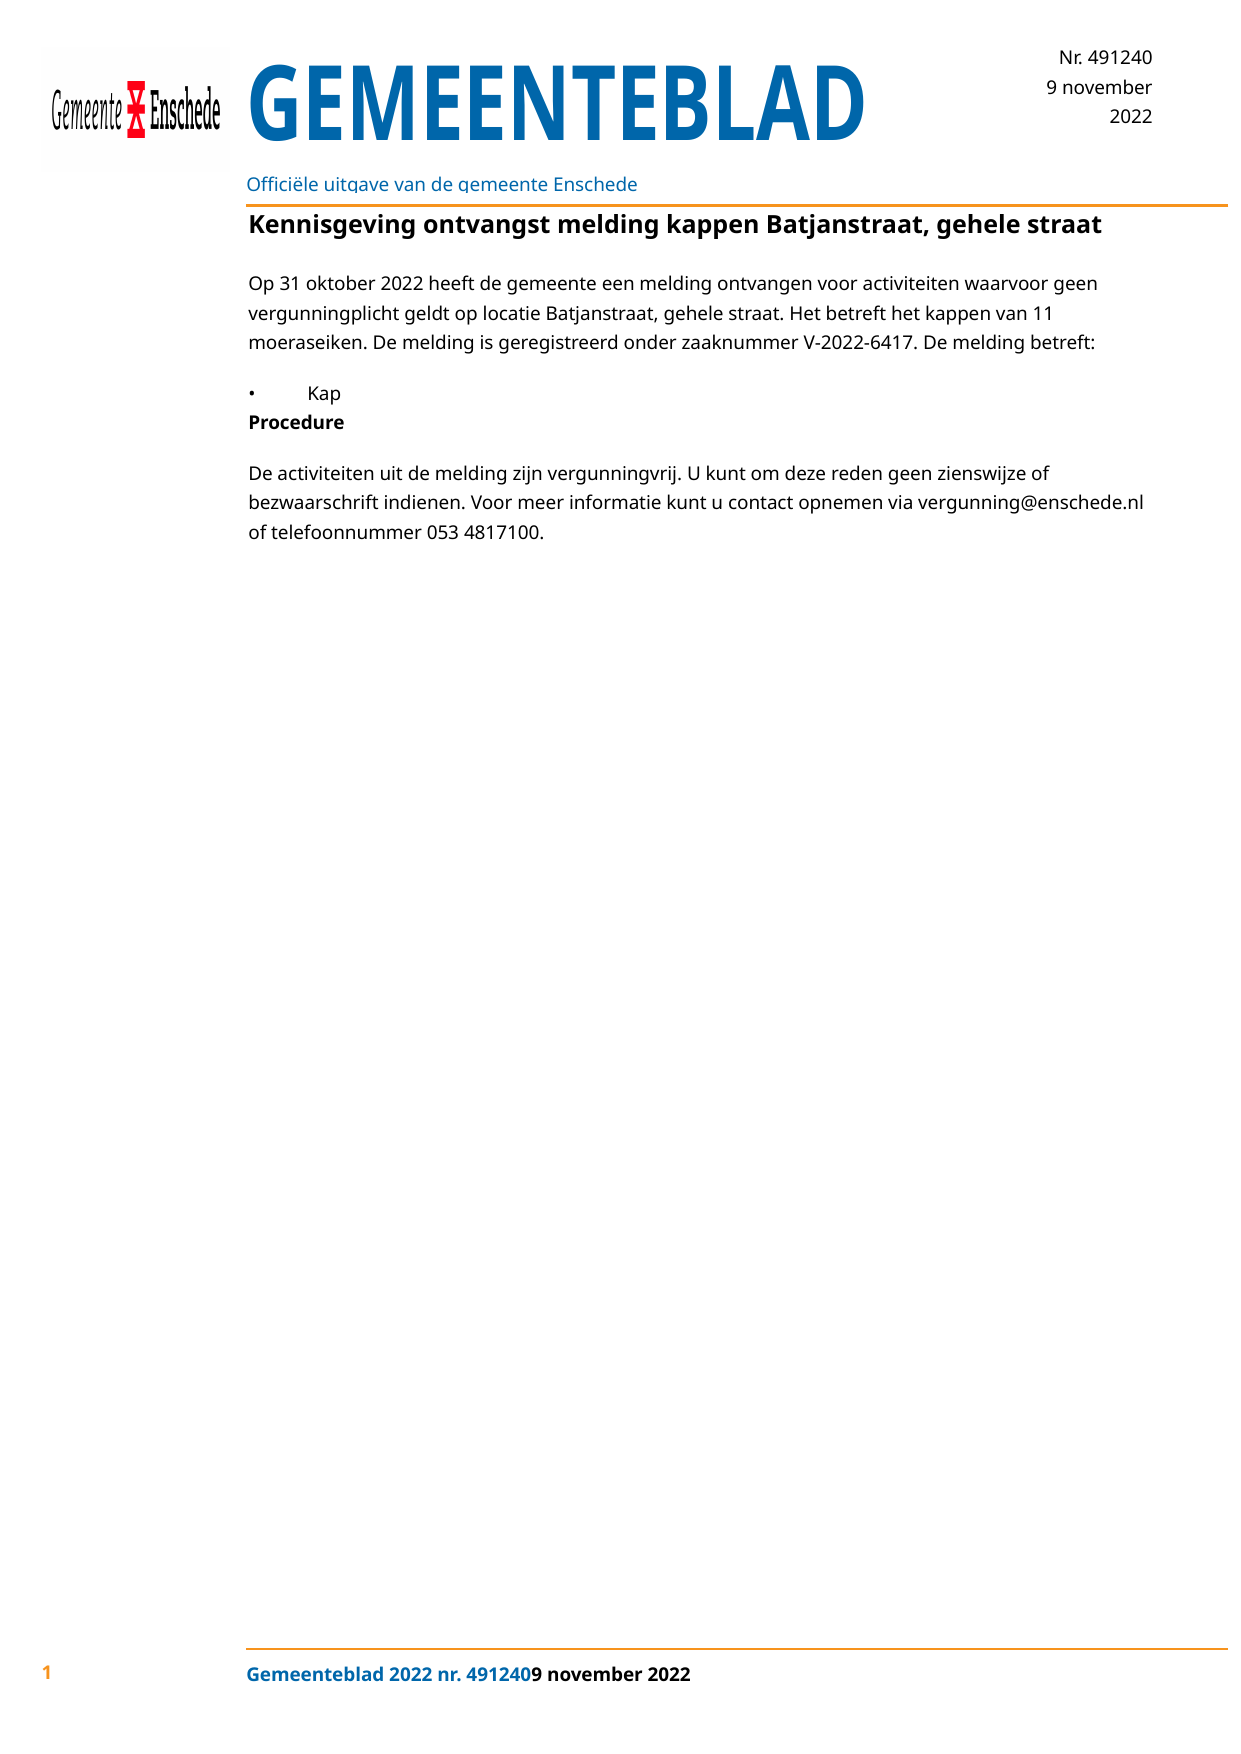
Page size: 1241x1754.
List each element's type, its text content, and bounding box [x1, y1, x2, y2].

text Op 31 oktober 2022 heeft de gemeente een melding ontvangen voor activiteiten waarvoor geen vergunningplicht geldt op locatie Batjanstraat, gehele straat. Het betreft het kappen van 11 moeraseiken. De melding is geregistreerd onder zaaknummer V-2022-6417. De melding betreft: [248, 270, 1152, 355]
list Kap [248, 380, 1152, 406]
text De activiteiten uit de melding zijn vergunningvrij. U kunt om deze reden geen zienswijze of bezwaarschrift indienen. Voor meer informatie kunt u contact opnemen via vergunning@enschede.nl of telefoonnummer 053 4817100. [248, 460, 1152, 545]
picture [41, 47, 231, 172]
text Procedure [248, 409, 1152, 435]
text Kennisgeving ontvangst melding kappen Batjanstraat, gehele straat [248, 207, 1152, 241]
